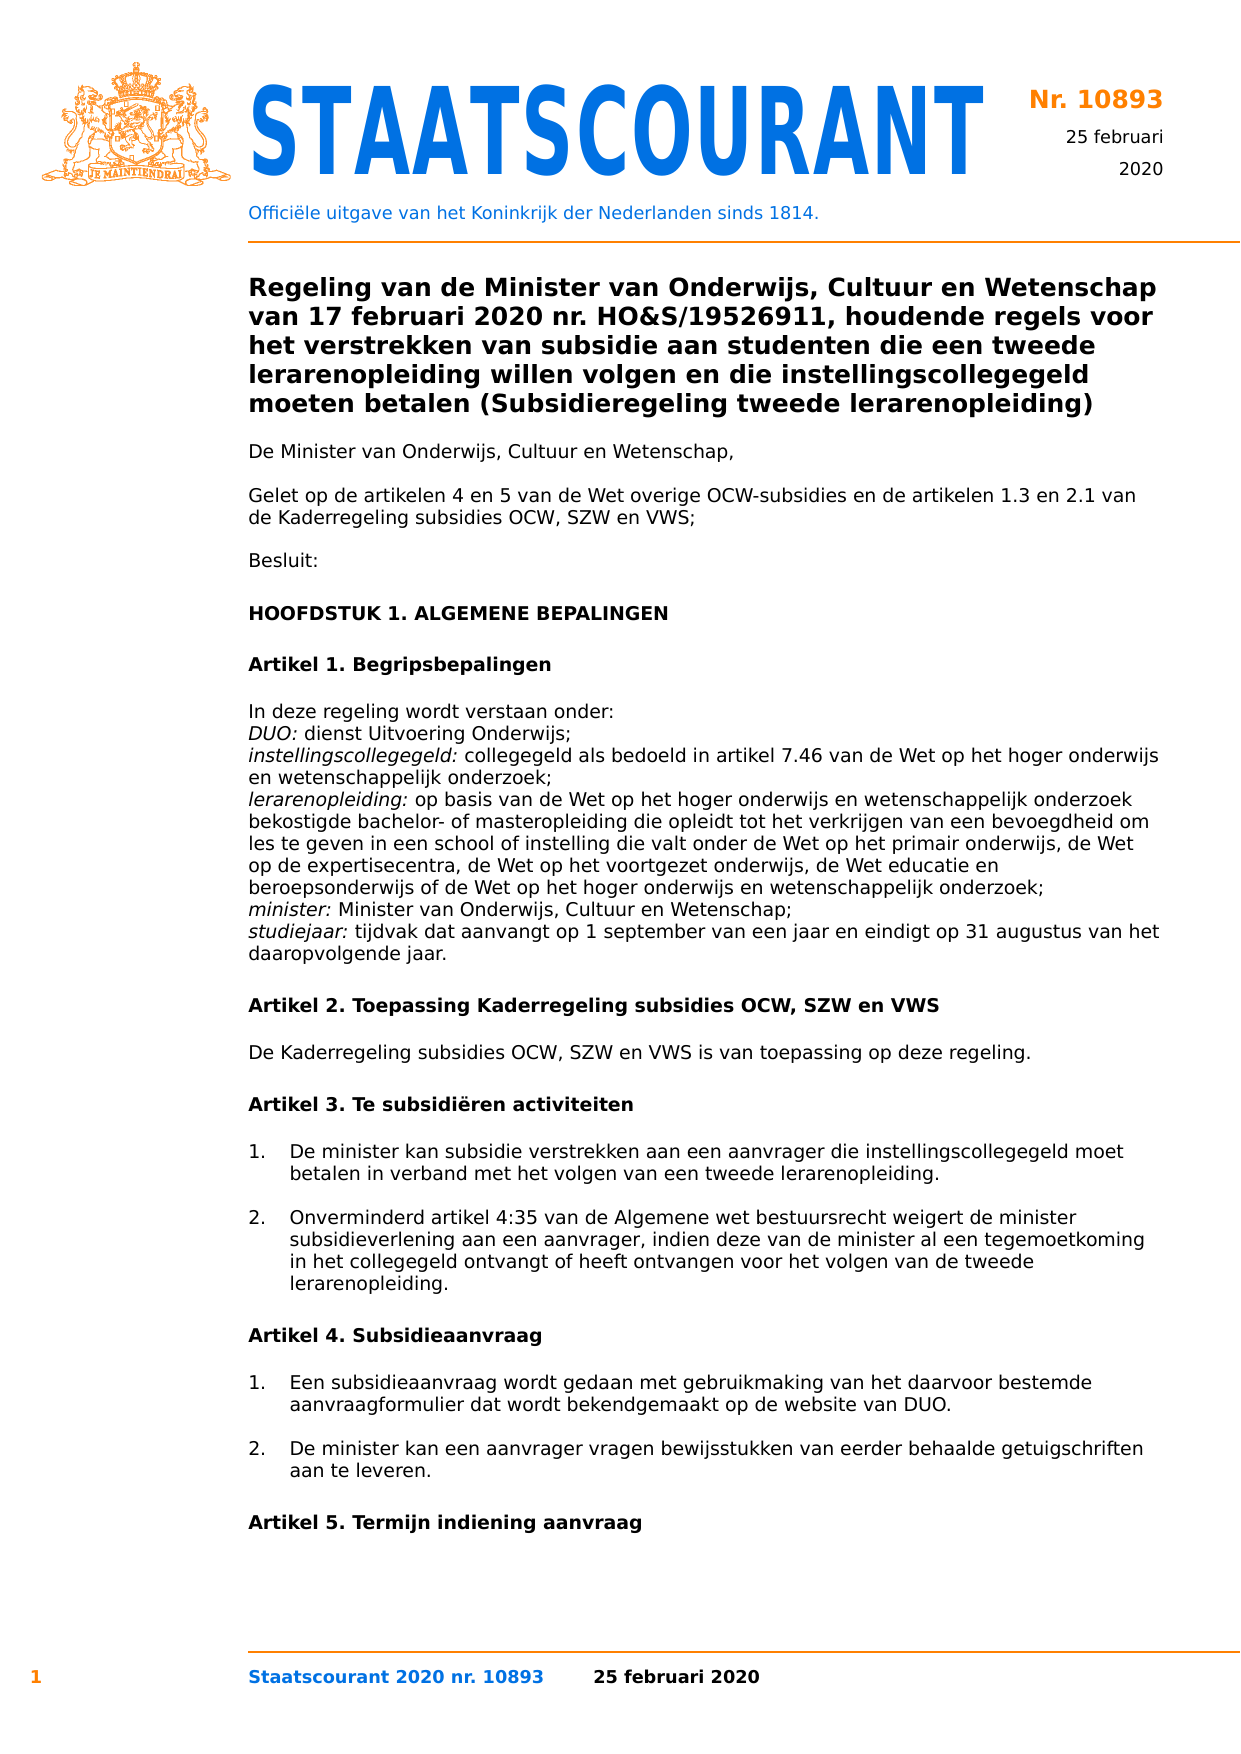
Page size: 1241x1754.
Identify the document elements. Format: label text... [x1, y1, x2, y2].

text 2. De minister kan een aanvrager vragen bewijsstukken van eerder behaalde getuigschriften aan te leveren. [248, 1438, 1163, 1482]
subtitle Artikel 3. Te subsidiëren activiteiten [248, 1094, 1163, 1116]
subtitle Artikel 2. Toepassing Kaderregeling subsidies OCW, SZW en VWS [248, 995, 1163, 1017]
table_cell Officiële uitgave van het Koninkrijk der Nederlanden sinds 1814. [248, 203, 1240, 241]
text instellingscollegegeld: collegegeld als bedoeld in artikel 7.46 van de Wet op het hoger onderwijs en wetenschappelijk onderzoek; [248, 745, 1163, 789]
text De Minister van Onderwijs, Cultuur en Wetenschap, [248, 441, 1163, 463]
text Besluit: [248, 550, 1163, 572]
table_header Nr. 10893 [998, 62, 1240, 121]
subtitle Artikel 4. Subsidieaanvraag [248, 1325, 1163, 1347]
text In deze regeling wordt verstaan onder: [248, 701, 1163, 723]
subtitle HOOFDSTUK 1. ALGEMENE BEPALINGEN [248, 602, 1163, 624]
text minister: Minister van Onderwijs, Cultuur en Wetenschap; [248, 899, 1163, 921]
text 1. Een subsidieaanvraag wordt gedaan met gebruikmaking van het daarvoor bestemde aanvraagformulier dat wordt bekendgemaakt op de website van DUO. [248, 1372, 1163, 1416]
table_header [25, 62, 248, 241]
text 2. Onverminderd artikel 4:35 van de Algemene wet bestuursrecht weigert de minister subsidieverlening aan een aanvrager, indien deze van de minister al een tegemoetkoming in het collegegeld ontvangt of heeft ontvangen voor het volgen van de tweede lerarenopleiding. [248, 1207, 1163, 1295]
text Gelet op de artikelen 4 en 5 van de Wet overige OCW-subsidies en de artikelen 1.3 en 2.1 van de Kaderregeling subsidies OCW, SZW en VWS; [248, 484, 1163, 528]
table_header STAATSCOURANT [248, 62, 998, 203]
table_cell 2020 [998, 153, 1240, 203]
subtitle Artikel 5. Termijn indiening aanvraag [248, 1512, 1163, 1533]
text studiejaar: tijdvak dat aanvangt op 1 september van een jaar en eindigt op 31 augustus van het daaropvolgende jaar. [248, 921, 1163, 965]
picture [41, 62, 231, 186]
subtitle Artikel 1. Begripsbepalingen [248, 654, 1163, 676]
text De Kaderregeling subsidies OCW, SZW en VWS is van toepassing op deze regeling. [248, 1042, 1163, 1064]
text 1. De minister kan subsidie verstrekken aan een aanvrager die instellingscollegegeld moet betalen in verband met het volgen van een tweede lerarenopleiding. [248, 1141, 1163, 1185]
table_cell 25 februari [998, 121, 1240, 153]
subtitle Regeling van de Minister van Onderwijs, Cultuur en Wetenschap van 17 februari 2020 nr. HO&S/19526911, houdende regels voor het verstrekken van subsidie aan studenten die een tweede lerarenopleiding willen volgen en die instellingscollegegeld moeten betalen (Subsidieregeling tweede lerarenopleiding) [248, 273, 1163, 419]
text DUO: dienst Uitvoering Onderwijs; [248, 723, 1163, 745]
text lerarenopleiding: op basis van de Wet op het hoger onderwijs en wetenschappelijk onderzoek bekostigde bachelor- of masteropleiding die opleidt tot het verkrijgen van een bevoegdheid om les te geven in een school of instelling die valt onder de Wet op het primair onderwijs, de Wet op de expertisecentra, de Wet op het voortgezet onderwijs, de Wet educatie en beroepsonderwijs of de Wet op het hoger onderwijs en wetenschappelijk onderzoek; [248, 789, 1163, 899]
